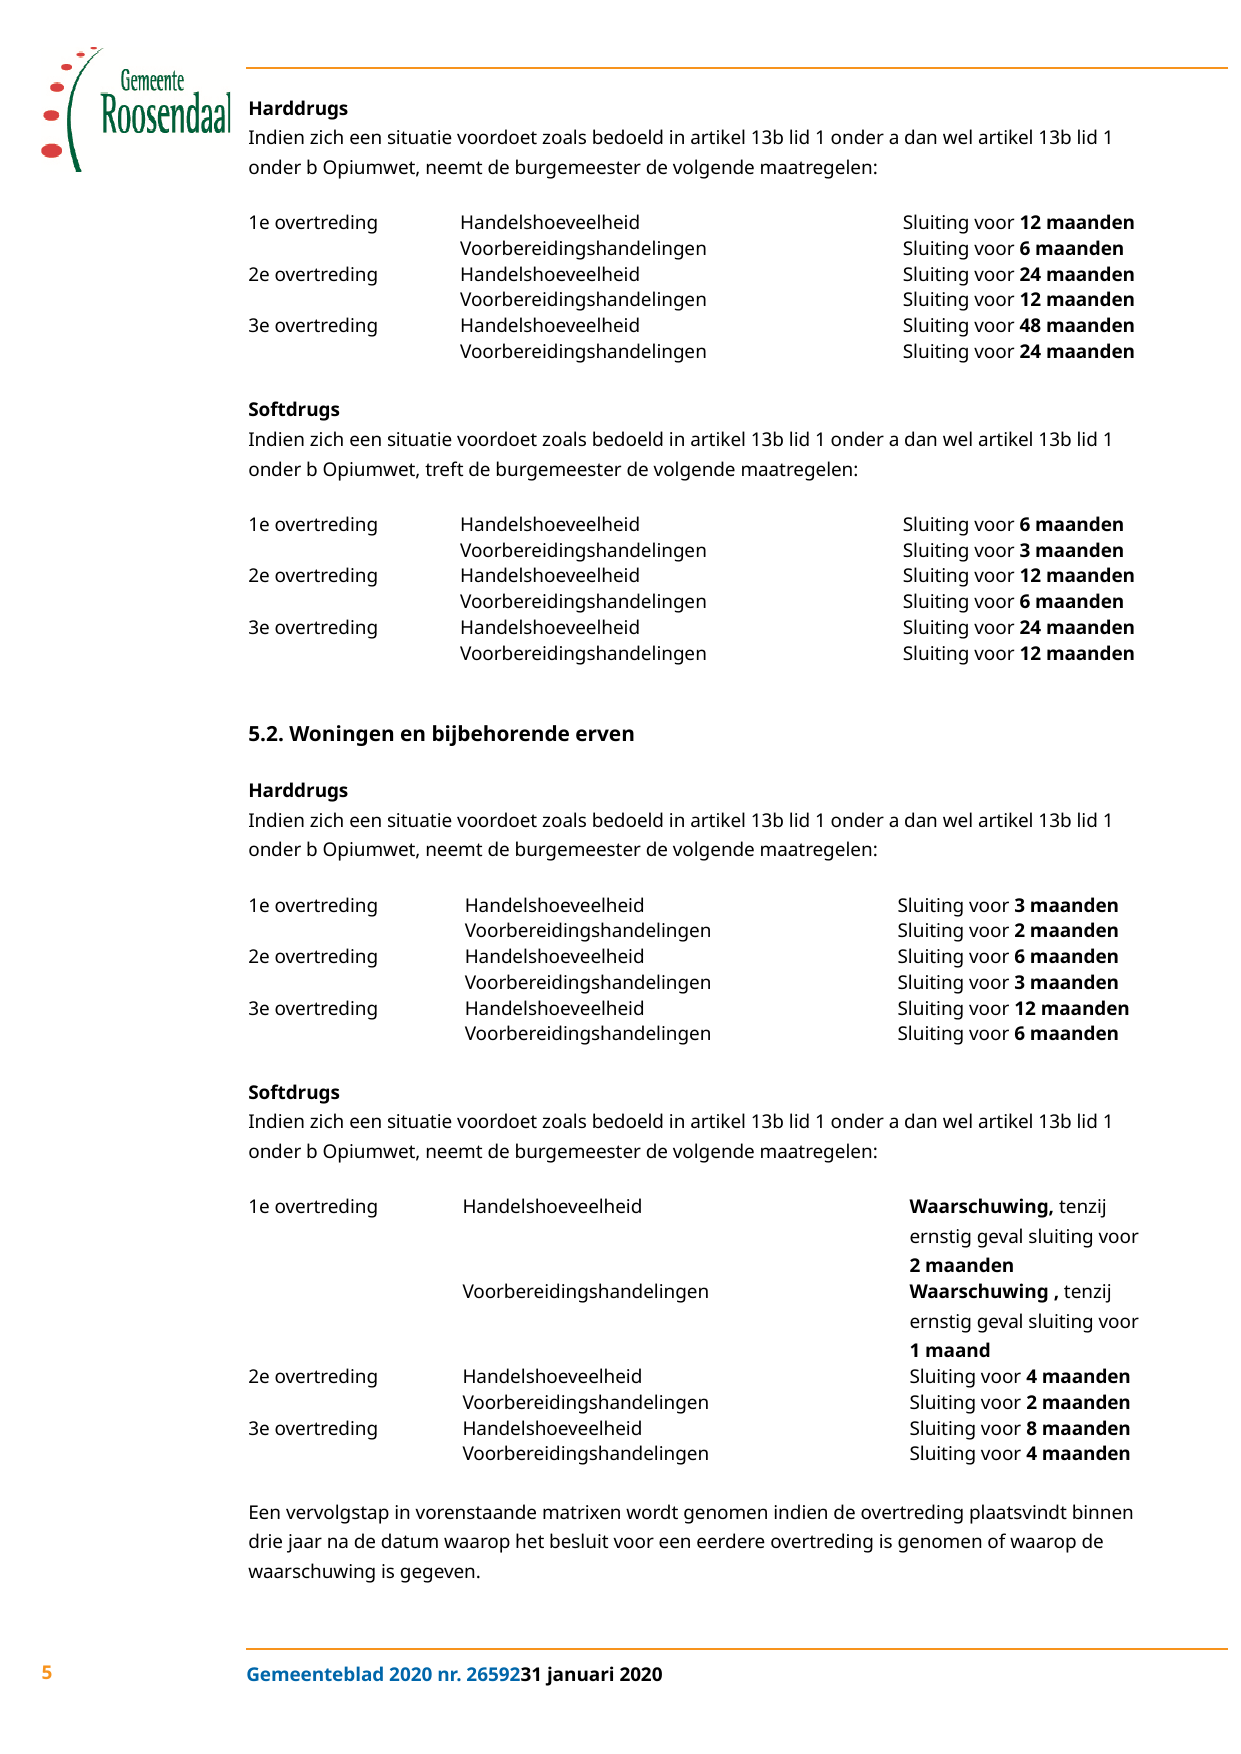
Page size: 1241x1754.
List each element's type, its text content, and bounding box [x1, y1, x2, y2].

text Softdrugs [248, 1079, 1152, 1105]
table_header [248, 1168, 462, 1193]
table_cell 2e overtreding [248, 1363, 462, 1389]
table_cell Voorbereidingshandelingen [465, 969, 897, 995]
text Softdrugs [248, 397, 1152, 422]
table_cell Sluiting voor 12 maanden [903, 287, 1152, 312]
table_cell Sluiting voor 6 maanden [903, 511, 1152, 537]
table_cell Handelshoeveelheid [462, 1415, 909, 1441]
table_cell Handelshoeveelheid [460, 261, 903, 287]
table_cell 3e overtreding [248, 1415, 462, 1441]
table_cell Handelshoeveelheid [462, 1194, 909, 1278]
table_cell Handelshoeveelheid [465, 892, 897, 917]
table_cell 2e overtreding [248, 563, 460, 588]
picture [41, 47, 231, 172]
table_cell Sluiting voor 2 maanden [909, 1389, 1152, 1415]
table_header [248, 184, 460, 209]
table_cell 1e overtreding [248, 511, 460, 537]
table_cell 3e overtreding [248, 995, 464, 1020]
table_cell Sluiting voor 48 maanden [903, 312, 1152, 338]
table_header [898, 866, 1152, 892]
table_cell [248, 918, 464, 943]
table_cell Sluiting voor 2 maanden [898, 918, 1152, 943]
table_cell [248, 1441, 462, 1466]
table_cell 1e overtreding [248, 1194, 462, 1278]
table_cell Sluiting voor 24 maanden [903, 338, 1152, 364]
table_cell Handelshoeveelheid [460, 614, 903, 640]
table_cell Voorbereidingshandelingen [465, 918, 897, 943]
table_cell [248, 537, 460, 563]
table_header [465, 866, 897, 892]
table_cell Sluiting voor 6 maanden [898, 1020, 1152, 1046]
table_cell 3e overtreding [248, 614, 460, 640]
table_header [248, 485, 460, 511]
text Harddrugs [248, 777, 1152, 803]
table_header [903, 485, 1152, 511]
table_cell Handelshoeveelheid [465, 943, 897, 969]
table_cell 1e overtreding [248, 209, 460, 235]
table_header [903, 184, 1152, 209]
table_header [909, 1168, 1152, 1193]
table_cell Sluiting voor 6 maanden [903, 588, 1152, 614]
table_cell [248, 1389, 462, 1415]
text Indien zich een situatie voordoet zoals bedoeld in artikel 13b lid 1 onder a dan wel artikel 13b lid 1 onder b Opiumwet, treft de burgemeester de volgende maatregelen: [248, 426, 1152, 481]
table_cell 1e overtreding [248, 892, 464, 917]
table_cell 2e overtreding [248, 261, 460, 287]
table_cell 2e overtreding [248, 943, 464, 969]
table_cell Voorbereidingshandelingen [460, 640, 903, 666]
table_cell Voorbereidingshandelingen [460, 537, 903, 563]
table_cell Handelshoeveelheid [462, 1363, 909, 1389]
table_cell Sluiting voor 24 maanden [903, 614, 1152, 640]
text Indien zich een situatie voordoet zoals bedoeld in artikel 13b lid 1 onder a dan wel artikel 13b lid 1 onder b Opiumwet, neemt de burgemeester de volgende maatregelen: [248, 124, 1152, 180]
table_cell Sluiting voor 12 maanden [903, 209, 1152, 235]
table_cell Sluiting voor 24 maanden [903, 261, 1152, 287]
table_cell Sluiting voor 12 maanden [903, 640, 1152, 666]
table_cell Voorbereidingshandelingen [460, 287, 903, 312]
table_cell [248, 969, 464, 995]
table_cell Sluiting voor 8 maanden [909, 1415, 1152, 1441]
table_cell Sluiting voor 12 maanden [898, 995, 1152, 1020]
text Harddrugs [248, 95, 1152, 121]
table_cell [248, 1020, 464, 1046]
table_cell Sluiting voor 3 maanden [898, 892, 1152, 917]
table_cell [248, 640, 460, 666]
table_header [462, 1168, 909, 1193]
table_cell 3e overtreding [248, 312, 460, 338]
table_cell Waarschuwing, tenzij ernstig geval sluiting voor 2 maanden [909, 1194, 1152, 1278]
table_cell [248, 338, 460, 364]
text 5.2. Woningen en bijbehorende erven [248, 719, 1152, 748]
table_cell Voorbereidingshandelingen [462, 1441, 909, 1466]
table_cell Handelshoeveelheid [460, 511, 903, 537]
table_cell Handelshoeveelheid [465, 995, 897, 1020]
table_cell [248, 588, 460, 614]
table_cell Voorbereidingshandelingen [462, 1279, 909, 1363]
table_cell [248, 235, 460, 261]
table_cell Sluiting voor 4 maanden [909, 1363, 1152, 1389]
text Een vervolgstap in vorenstaande matrixen wordt genomen indien de overtreding plaatsvindt binnen drie jaar na de datum waarop het besluit voor een eerdere overtreding is genomen of waarop de waarschuwing is gegeven. [248, 1499, 1152, 1584]
table_cell [248, 287, 460, 312]
table_cell Sluiting voor 12 maanden [903, 563, 1152, 588]
text Indien zich een situatie voordoet zoals bedoeld in artikel 13b lid 1 onder a dan wel artikel 13b lid 1 onder b Opiumwet, neemt de burgemeester de volgende maatregelen: [248, 807, 1152, 862]
table_cell Sluiting voor 3 maanden [903, 537, 1152, 563]
table_header [460, 184, 903, 209]
text Indien zich een situatie voordoet zoals bedoeld in artikel 13b lid 1 onder a dan wel artikel 13b lid 1 onder b Opiumwet, neemt de burgemeester de volgende maatregelen: [248, 1108, 1152, 1164]
table_cell [248, 1279, 462, 1363]
table_cell Voorbereidingshandelingen [462, 1389, 909, 1415]
table_cell Voorbereidingshandelingen [460, 338, 903, 364]
table_cell Voorbereidingshandelingen [460, 588, 903, 614]
table_cell Sluiting voor 4 maanden [909, 1441, 1152, 1466]
table_cell Voorbereidingshandelingen [460, 235, 903, 261]
table_header [248, 866, 464, 892]
table_cell Handelshoeveelheid [460, 312, 903, 338]
table_cell Voorbereidingshandelingen [465, 1020, 897, 1046]
table_header [460, 485, 903, 511]
table_cell Sluiting voor 6 maanden [898, 943, 1152, 969]
table_cell Handelshoeveelheid [460, 563, 903, 588]
table_cell Sluiting voor 6 maanden [903, 235, 1152, 261]
table_cell Handelshoeveelheid [460, 209, 903, 235]
table_cell Sluiting voor 3 maanden [898, 969, 1152, 995]
table_cell Waarschuwing , tenzij ernstig geval sluiting voor 1 maand [909, 1279, 1152, 1363]
